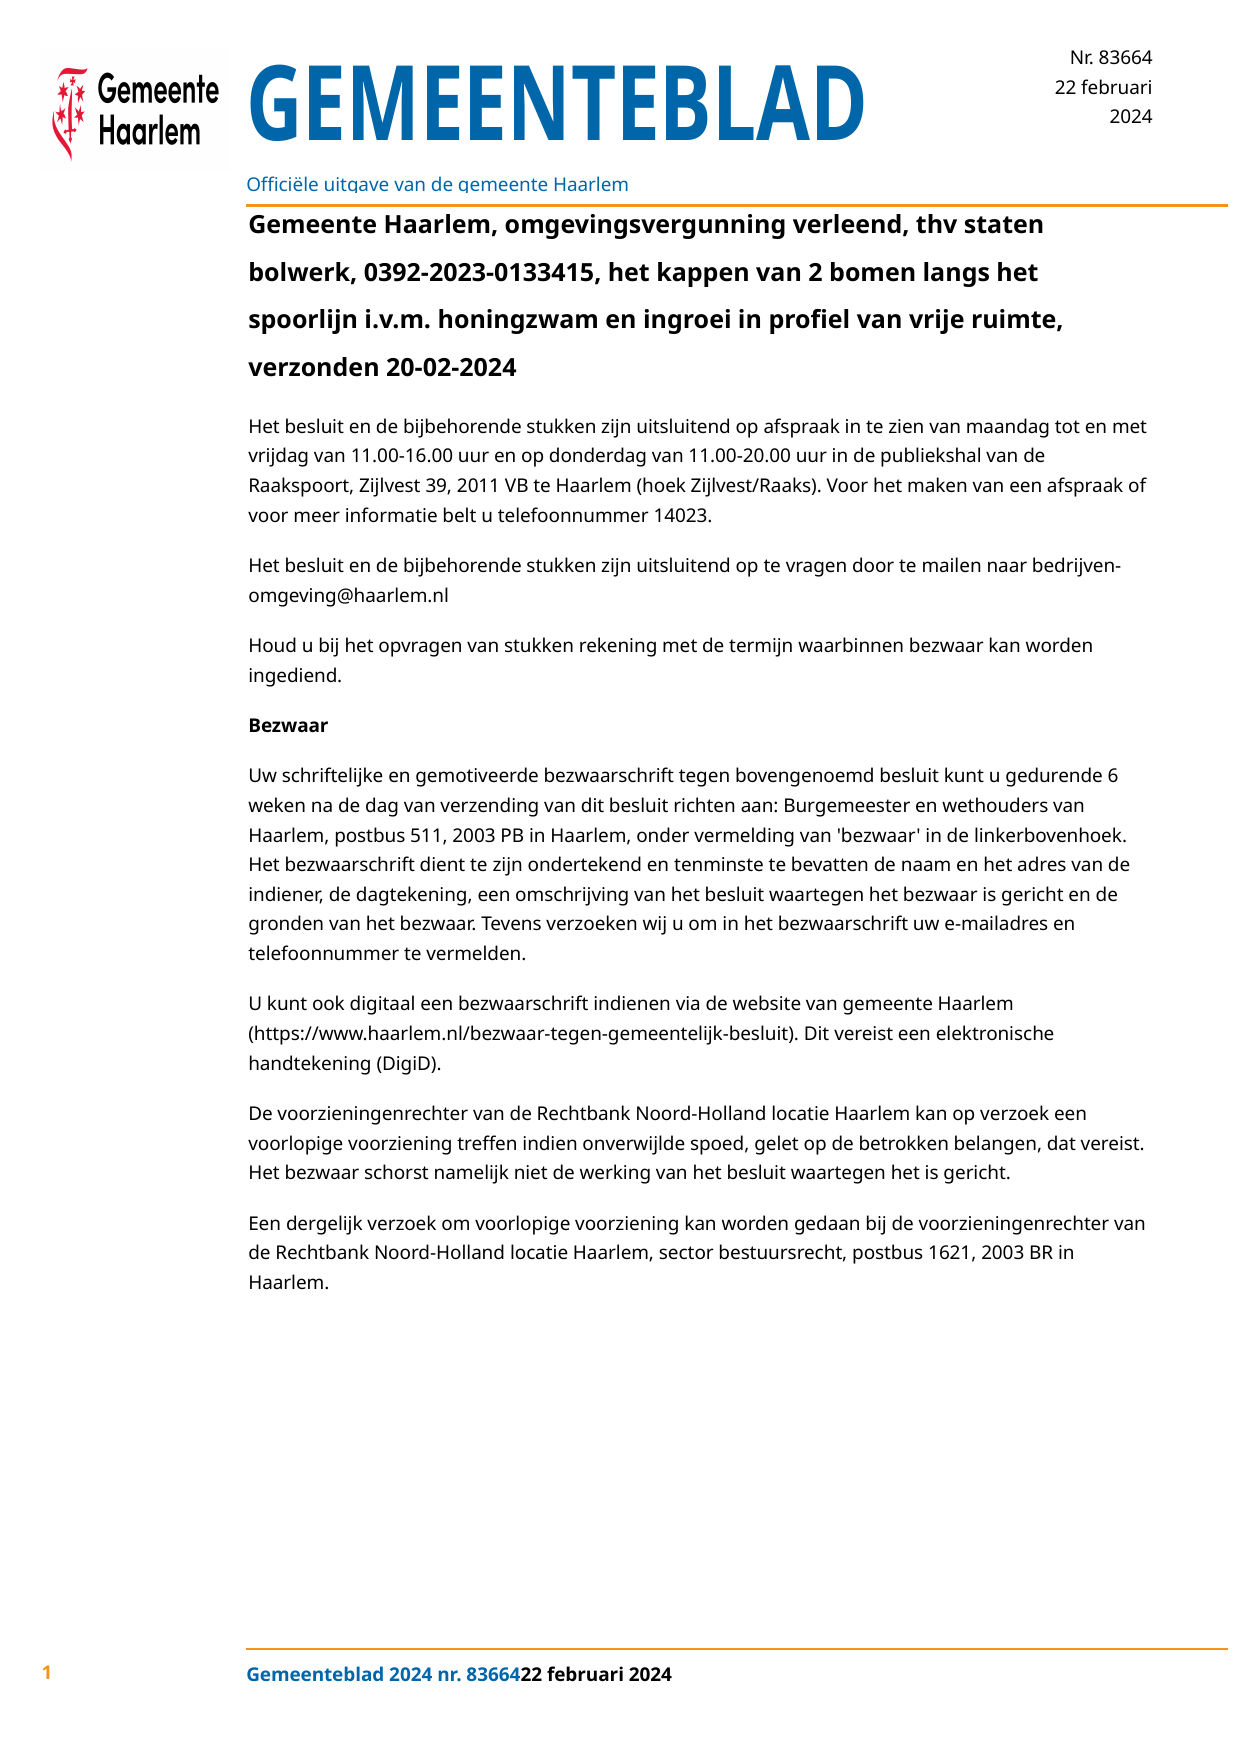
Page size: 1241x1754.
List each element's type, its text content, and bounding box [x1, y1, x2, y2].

text Het besluit en de bijbehorende stukken zijn uitsluitend op afspraak in te zien van maandag tot en met vrijdag van 11.00-16.00 uur en op donderdag van 11.00-20.00 uur in de publiekshal van de Raakspoort, Zijlvest 39, 2011 VB te Haarlem (hoek Zijlvest/Raaks). Voor het maken van een afspraak of voor meer informatie belt u telefoonnummer 14023. [248, 413, 1152, 528]
text Uw schriftelijke en gemotiveerde bezwaarschrift tegen bovengenoemd besluit kunt u gedurende 6 weken na de dag van verzending van dit besluit richten aan: Burgemeester en wethouders van Haarlem, postbus 511, 2003 PB in Haarlem, onder vermelding van 'bezwaar' in de linkerbovenhoek. Het bezwaarschrift dient te zijn ondertekend en tenminste te bevatten de naam en het adres van de indiener, de dagtekening, een omschrijving van het besluit waartegen het bezwaar is gericht en de gronden van het bezwaar. Tevens verzoeken wij u om in het bezwaarschrift uw e-mailadres en telefoonnummer te vermelden. [248, 763, 1152, 966]
picture [41, 47, 231, 172]
text Gemeente Haarlem, omgevingsvergunning verleend, thv staten bolwerk, 0392-2023-0133415, het kappen van 2 bomen langs het spoorlijn i.v.m. honingzwam en ingroei in profiel van vrije ruimte, verzonden 20-02-2024 [248, 207, 1152, 384]
text Het besluit en de bijbehorende stukken zijn uitsluitend op te vragen door te mailen naar bedrijven-omgeving@haarlem.nl [248, 552, 1152, 608]
text Een dergelijk verzoek om voorlopige voorziening kan worden gedaan bij de voorzieningenrechter van de Rechtbank Noord-Holland locatie Haarlem, sector bestuursrecht, postbus 1621, 2003 BR in Haarlem. [248, 1210, 1152, 1295]
text De voorzieningenrechter van de Rechtbank Noord-Holland locatie Haarlem kan op verzoek een voorlopige voorziening treffen indien onverwijlde spoed, gelet op de betrokken belangen, dat vereist. Het bezwaar schorst namelijk niet de werking van het besluit waartegen het is gericht. [248, 1100, 1152, 1185]
text U kunt ook digitaal een bezwaarschrift indienen via de website van gemeente Haarlem (https://www.haarlem.nl/bezwaar-tegen-gemeentelijk-besluit). Dit vereist een elektronische handtekening (DigiD). [248, 991, 1152, 1076]
text Houd u bij het opvragen van stukken rekening met de termijn waarbinnen bezwaar kan worden ingediend. [248, 632, 1152, 688]
text Bezwaar [248, 712, 1152, 738]
